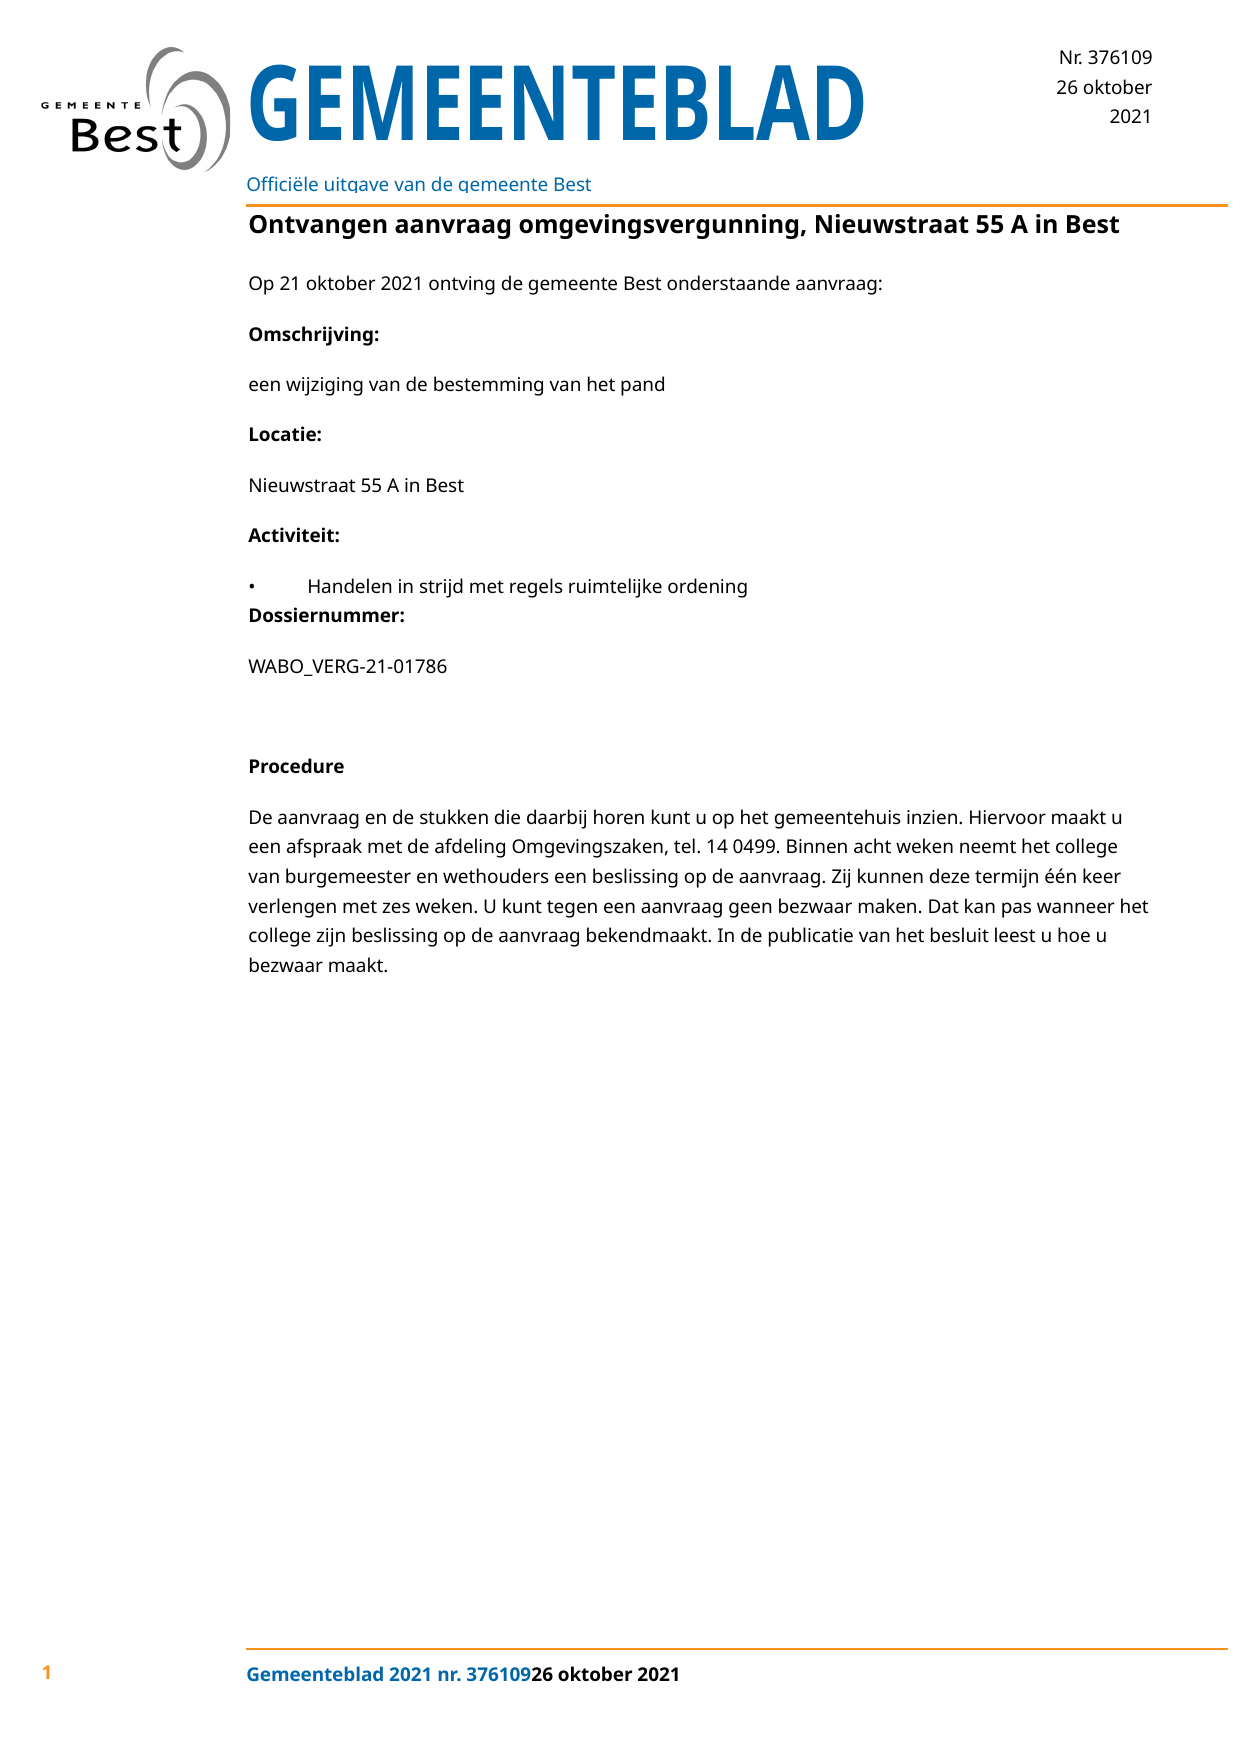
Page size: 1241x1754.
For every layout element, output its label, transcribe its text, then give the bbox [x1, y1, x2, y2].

text Activiteit: [248, 522, 1152, 548]
text Locatie: [248, 422, 1152, 447]
text een wijziging van de bestemming van het pand [248, 371, 1152, 397]
text De aanvraag en de stukken die daarbij horen kunt u op het gemeentehuis inzien. Hiervoor maakt u een afspraak met de afdeling Omgevingszaken, tel. 14 0499. Binnen acht weken neemt het college van burgemeester en wethouders een beslissing op de aanvraag. Zij kunnen deze termijn één keer verlengen met zes weken. U kunt tegen een aanvraag geen bezwaar maken. Dat kan pas wanneer het college zijn beslissing op de aanvraag bekendmaakt. In de publicatie van het besluit leest u hoe u bezwaar maakt. [248, 804, 1152, 978]
text Nieuwstraat 55 A in Best [248, 472, 1152, 498]
text Op 21 oktober 2021 ontving de gemeente Best onderstaande aanvraag: [248, 270, 1152, 296]
text Omschrijving: [248, 321, 1152, 346]
text Dossiernummer: [248, 602, 1152, 628]
picture [41, 47, 231, 172]
list Handelen in strijd met regels ruimtelijke ordening [248, 573, 1152, 598]
text Ontvangen aanvraag omgevingsvergunning, Nieuwstraat 55 A in Best [248, 207, 1152, 241]
text WABO_VERG-21-01786 [248, 653, 1152, 678]
text Procedure [248, 754, 1152, 779]
